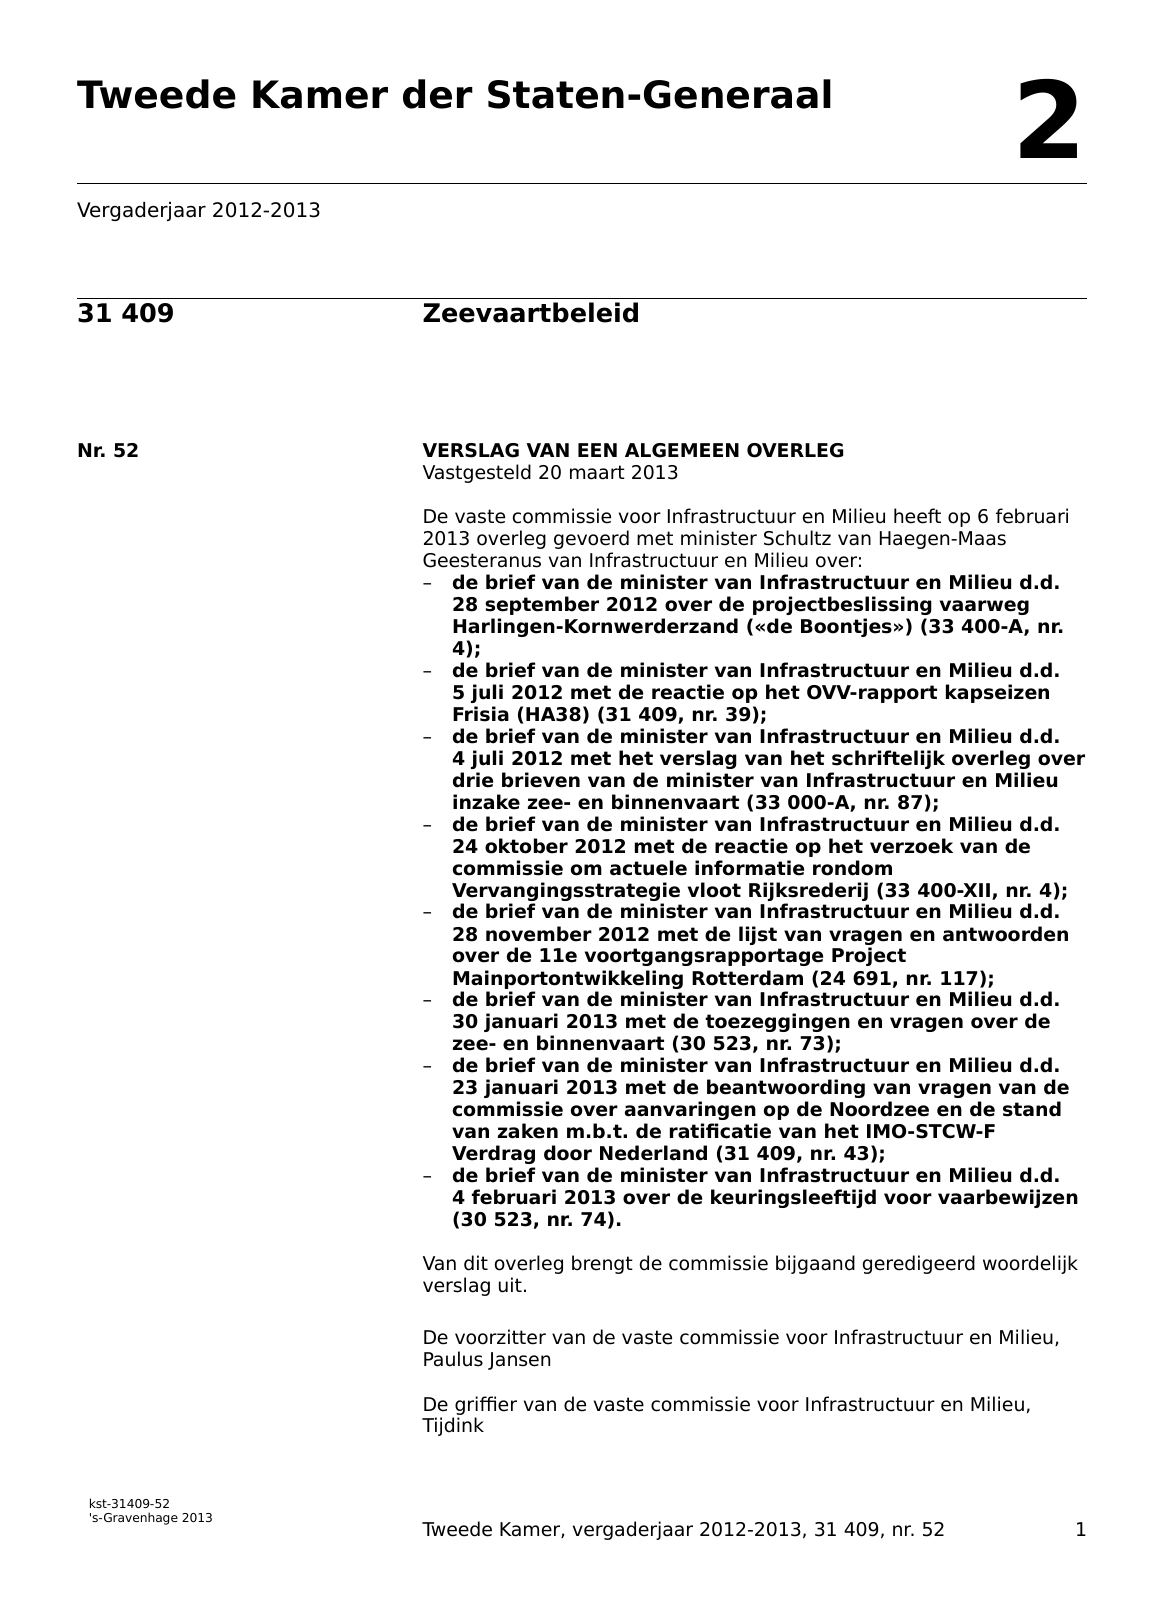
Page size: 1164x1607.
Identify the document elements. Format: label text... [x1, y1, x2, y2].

text – de brief van de minister van Infrastructuur en Milieu d.d. 28 november 2012 met de lijst van vragen en antwoorden over de 11e voortgangsrapportage Project Mainportontwikkeling Rotterdam (24 691, nr. 117); [422, 901, 1087, 989]
text – de brief van de minister van Infrastructuur en Milieu d.d. 4 februari 2013 over de keuringsleeftijd voor vaarbewijzen (30 523, nr. 74). [422, 1165, 1087, 1231]
text Vastgesteld 20 maart 2013 [422, 462, 1087, 484]
table_header Tweede Kamer der Staten-Generaal [77, 59, 886, 183]
text Van dit overleg brengt de commissie bijgaand geredigeerd woordelijk verslag uit. [422, 1253, 1087, 1297]
text De vaste commissie voor Infrastructuur en Milieu heeft op 6 februari 2013 overleg gevoerd met minister Schultz van Haegen-Maas Geesteranus van Infrastructuur en Milieu over: [422, 506, 1087, 572]
text kst-31409-52 [88, 1497, 323, 1511]
table_cell Vergaderjaar 2012-2013 [77, 184, 1087, 298]
text De voorzitter van de vaste commissie voor Infrastructuur en Milieu, Paulus Jansen [422, 1327, 1087, 1371]
text – de brief van de minister van Infrastructuur en Milieu d.d. 24 oktober 2012 met de reactie op het verzoek van de commissie om actuele informatie rondom Vervangingsstrategie vloot Rijksrederij (33 400-XII, nr. 4); [422, 813, 1087, 901]
subtitle Nr. 52 VERSLAG VAN EEN ALGEMEEN OVERLEG [77, 440, 1087, 462]
text – de brief van de minister van Infrastructuur en Milieu d.d. 23 januari 2013 met de beantwoording van vragen van de commissie over aanvaringen op de Noordzee en de stand van zaken m.b.t. de ratificatie van het IMO-STCW-F Verdrag door Nederland (31 409, nr. 43); [422, 1055, 1087, 1165]
text – de brief van de minister van Infrastructuur en Milieu d.d. 5 juli 2012 met de reactie op het OVV-rapport kapseizen Frisia (HA38) (31 409, nr. 39); [422, 660, 1087, 726]
text – de brief van de minister van Infrastructuur en Milieu d.d. 30 januari 2013 met de toezeggingen en vragen over de zee- en binnenvaart (30 523, nr. 73); [422, 989, 1087, 1055]
table_header 2 [886, 59, 1087, 183]
text De griffier van de vaste commissie voor Infrastructuur en Milieu, Tijdink [422, 1393, 1087, 1437]
text – de brief van de minister van Infrastructuur en Milieu d.d. 28 september 2012 over de projectbeslissing vaarweg Harlingen-Kornwerderzand («de Boontjes») (33 400-A, nr. 4); [422, 572, 1087, 660]
text – de brief van de minister van Infrastructuur en Milieu d.d. 4 juli 2012 met het verslag van het schriftelijk overleg over drie brieven van de minister van Infrastructuur en Milieu inzake zee- en binnenvaart (33 000-A, nr. 87); [422, 726, 1087, 813]
text 's-Gravenhage 2013 [88, 1511, 323, 1525]
subtitle 31 409 Zeevaartbeleid [77, 299, 1087, 329]
